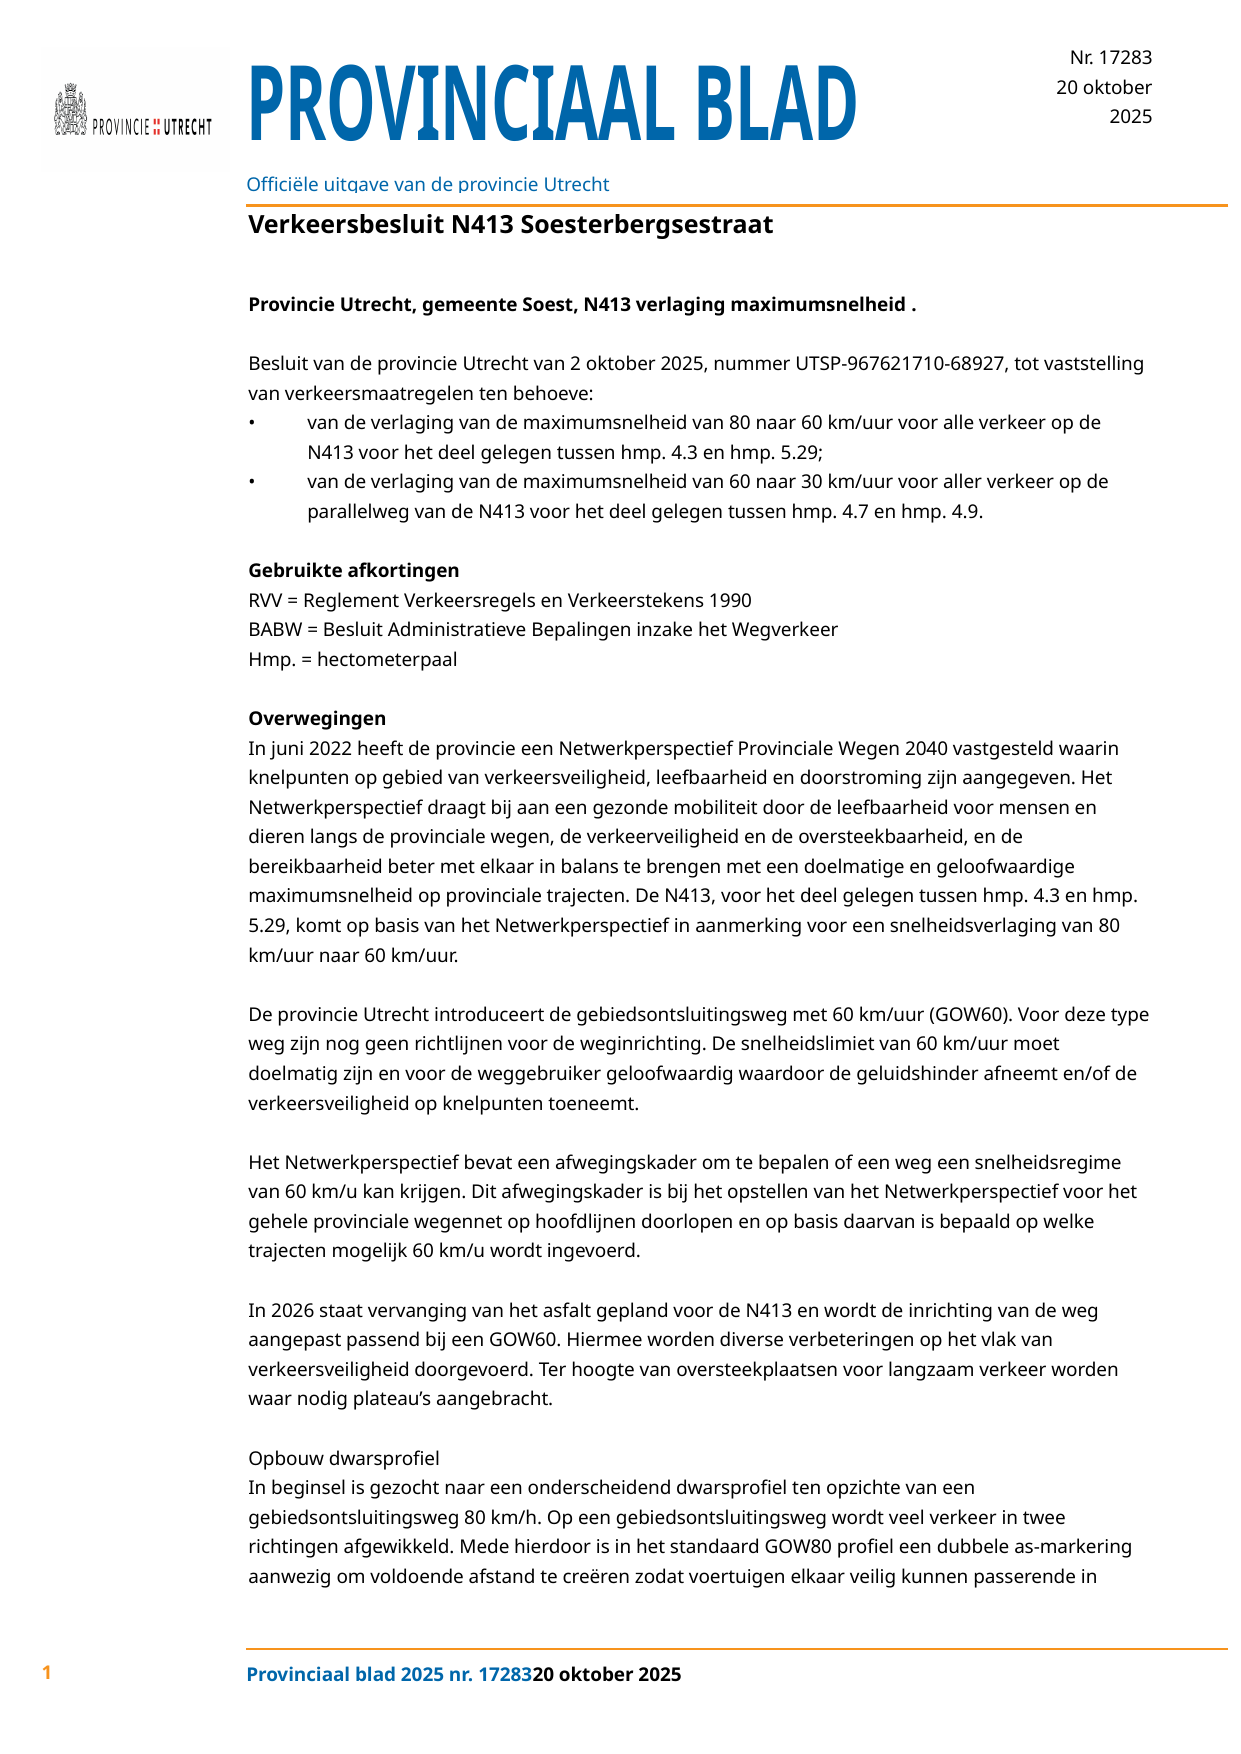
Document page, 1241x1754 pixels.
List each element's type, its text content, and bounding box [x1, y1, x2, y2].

text Het Netwerkperspectief bevat een afwegingskader om te bepalen of een weg een snelheidsregime van 60 km/u kan krijgen. Dit afwegingskader is bij het opstellen van het Netwerkperspectief voor het gehele provinciale wegennet op hoofdlijnen doorlopen en op basis daarvan is bepaald op welke trajecten mogelijk 60 km/u wordt ingevoerd. [248, 1149, 1152, 1263]
text De provincie Utrecht introduceert de gebiedsontsluitingsweg met 60 km/uur (GOW60). Voor deze type weg zijn nog geen richtlijnen voor de weginrichting. De snelheidslimiet van 60 km/uur moet doelmatig zijn en voor de weggebruiker geloofwaardig waardoor de geluidshinder afneemt en/of de verkeersveiligheid op knelpunten toeneemt. [248, 1001, 1152, 1116]
text Overwegingen [248, 705, 1152, 731]
text Gebruikte afkortingen [248, 557, 1152, 583]
text In 2026 staat vervanging van het asfalt gepland voor de N413 en wordt de inrichting van de weg aangepast passend bij een GOW60. Hiermee worden diverse verbeteringen op het vlak van verkeersveiligheid doorgevoerd. Ter hoogte van oversteekplaatsen voor langzaam verkeer worden waar nodig plateau’s aangebracht. [248, 1297, 1152, 1411]
text Verkeersbesluit N413 Soesterbergsestraat [248, 207, 1152, 241]
text BABW = Besluit Administratieve Bepalingen inzake het Wegverkeer [248, 616, 1152, 642]
list van de verlaging van de maximumsnelheid van 60 naar 30 km/uur voor aller verkeer op de parallelweg van de N413 voor het deel gelegen tussen hmp. 4.7 en hmp. 4.9. [248, 468, 1152, 524]
text Hmp. = hectometerpaal [248, 646, 1152, 672]
text Besluit van de provincie Utrecht van 2 oktober 2025, nummer UTSP-967621710-68927, tot vaststelling van verkeersmaatregelen ten behoeve: [248, 350, 1152, 406]
text In juni 2022 heeft de provincie een Netwerkperspectief Provinciale Wegen 2040 vastgesteld waarin knelpunten op gebied van verkeersveiligheid, leefbaarheid en doorstroming zijn aangegeven. Het Netwerkperspectief draagt bij aan een gezonde mobiliteit door de leefbaarheid voor mensen en dieren langs de provinciale wegen, de verkeerveiligheid en de oversteekbaarheid, en de bereikbaarheid beter met elkaar in balans te brengen met een doelmatige en geloofwaardige maximumsnelheid op provinciale trajecten. De N413, voor het deel gelegen tussen hmp. 4.3 en hmp. 5.29, komt op basis van het Netwerkperspectief in aanmerking voor een snelheidsverlaging van 80 km/uur naar 60 km/uur. [248, 735, 1152, 968]
list van de verlaging van de maximumsnelheid van 80 naar 60 km/uur voor alle verkeer op de N413 voor het deel gelegen tussen hmp. 4.3 en hmp. 5.29; [248, 409, 1152, 465]
picture [41, 47, 231, 172]
text Opbouw dwarsprofiel [248, 1445, 1152, 1471]
text Provincie Utrecht, gemeente Soest, N413 verlaging maximumsnelheid . [248, 291, 1152, 317]
text In beginsel is gezocht naar een onderscheidend dwarsprofiel ten opzichte van een gebiedsontsluitingsweg 80 km/h. Op een gebiedsontsluitingsweg wordt veel verkeer in twee richtingen afgewikkeld. Mede hierdoor is in het standaard GOW80 profiel een dubbele as-markering aanwezig om voldoende afstand te creëren zodat voertuigen elkaar veilig kunnen passerende in [248, 1474, 1152, 1589]
text RVV = Reglement Verkeersregels en Verkeerstekens 1990 [248, 587, 1152, 613]
